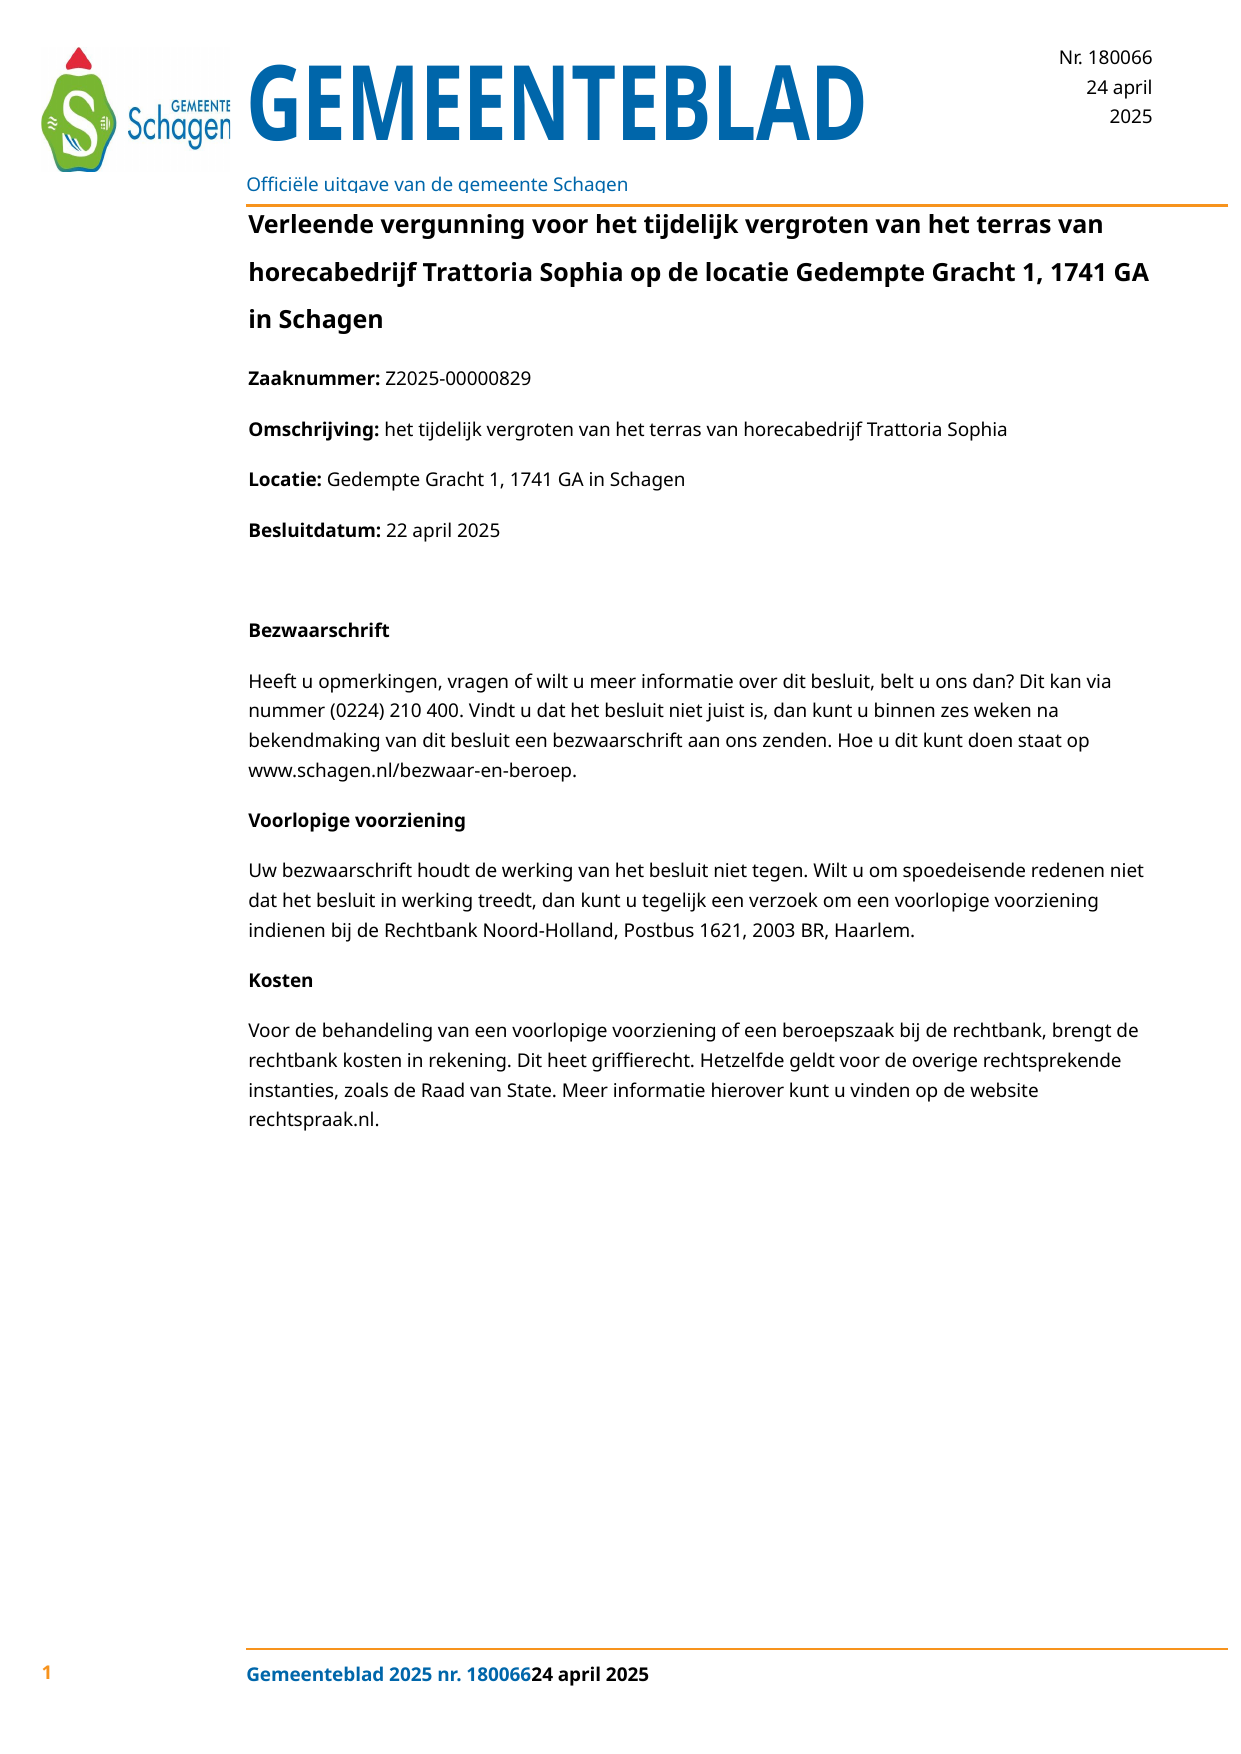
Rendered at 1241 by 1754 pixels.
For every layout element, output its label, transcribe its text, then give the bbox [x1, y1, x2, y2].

text Voorlopige voorziening [248, 807, 1152, 833]
text Kosten [248, 967, 1152, 993]
picture [41, 47, 231, 172]
text Bezwaarschrift [248, 618, 1152, 643]
text Voor de behandeling van een voorlopige voorziening of een beroepszaak bij de rechtbank, brengt de rechtbank kosten in rekening. Dit heet griffierecht. Hetzelfde geldt voor de overige rechtsprekende instanties, zoals de Raad van State. Meer informatie hierover kunt u vinden op de website rechtspraak.nl. [248, 1018, 1152, 1132]
text Omschrijving: het tijdelijk vergroten van het terras van horecabedrijf Trattoria Sophia [248, 416, 1152, 442]
text Besluitdatum: 22 april 2025 [248, 517, 1152, 542]
text Locatie: Gedempte Gracht 1, 1741 GA in Schagen [248, 466, 1152, 492]
text Verleende vergunning voor het tijdelijk vergroten van het terras van horecabedrijf Trattoria Sophia op de locatie Gedempte Gracht 1, 1741 GA in Schagen [248, 207, 1152, 336]
text Uw bezwaarschrift houdt de werking van het besluit niet tegen. Wilt u om spoedeisende redenen niet dat het besluit in werking treedt, dan kunt u tegelijk een verzoek om een voorlopige voorziening indienen bij de Rechtbank Noord-Holland, Postbus 1621, 2003 BR, Haarlem. [248, 858, 1152, 942]
text Zaaknummer: Z2025-00000829 [248, 366, 1152, 391]
text Heeft u opmerkingen, vragen of wilt u meer informatie over dit besluit, belt u ons dan? Dit kan via nummer (0224) 210 400. Vindt u dat het besluit niet juist is, dan kunt u binnen zes weken na bekendmaking van dit besluit een bezwaarschrift aan ons zenden. Hoe u dit kunt doen staat op www.schagen.nl/bezwaar-en-beroep. [248, 668, 1152, 782]
